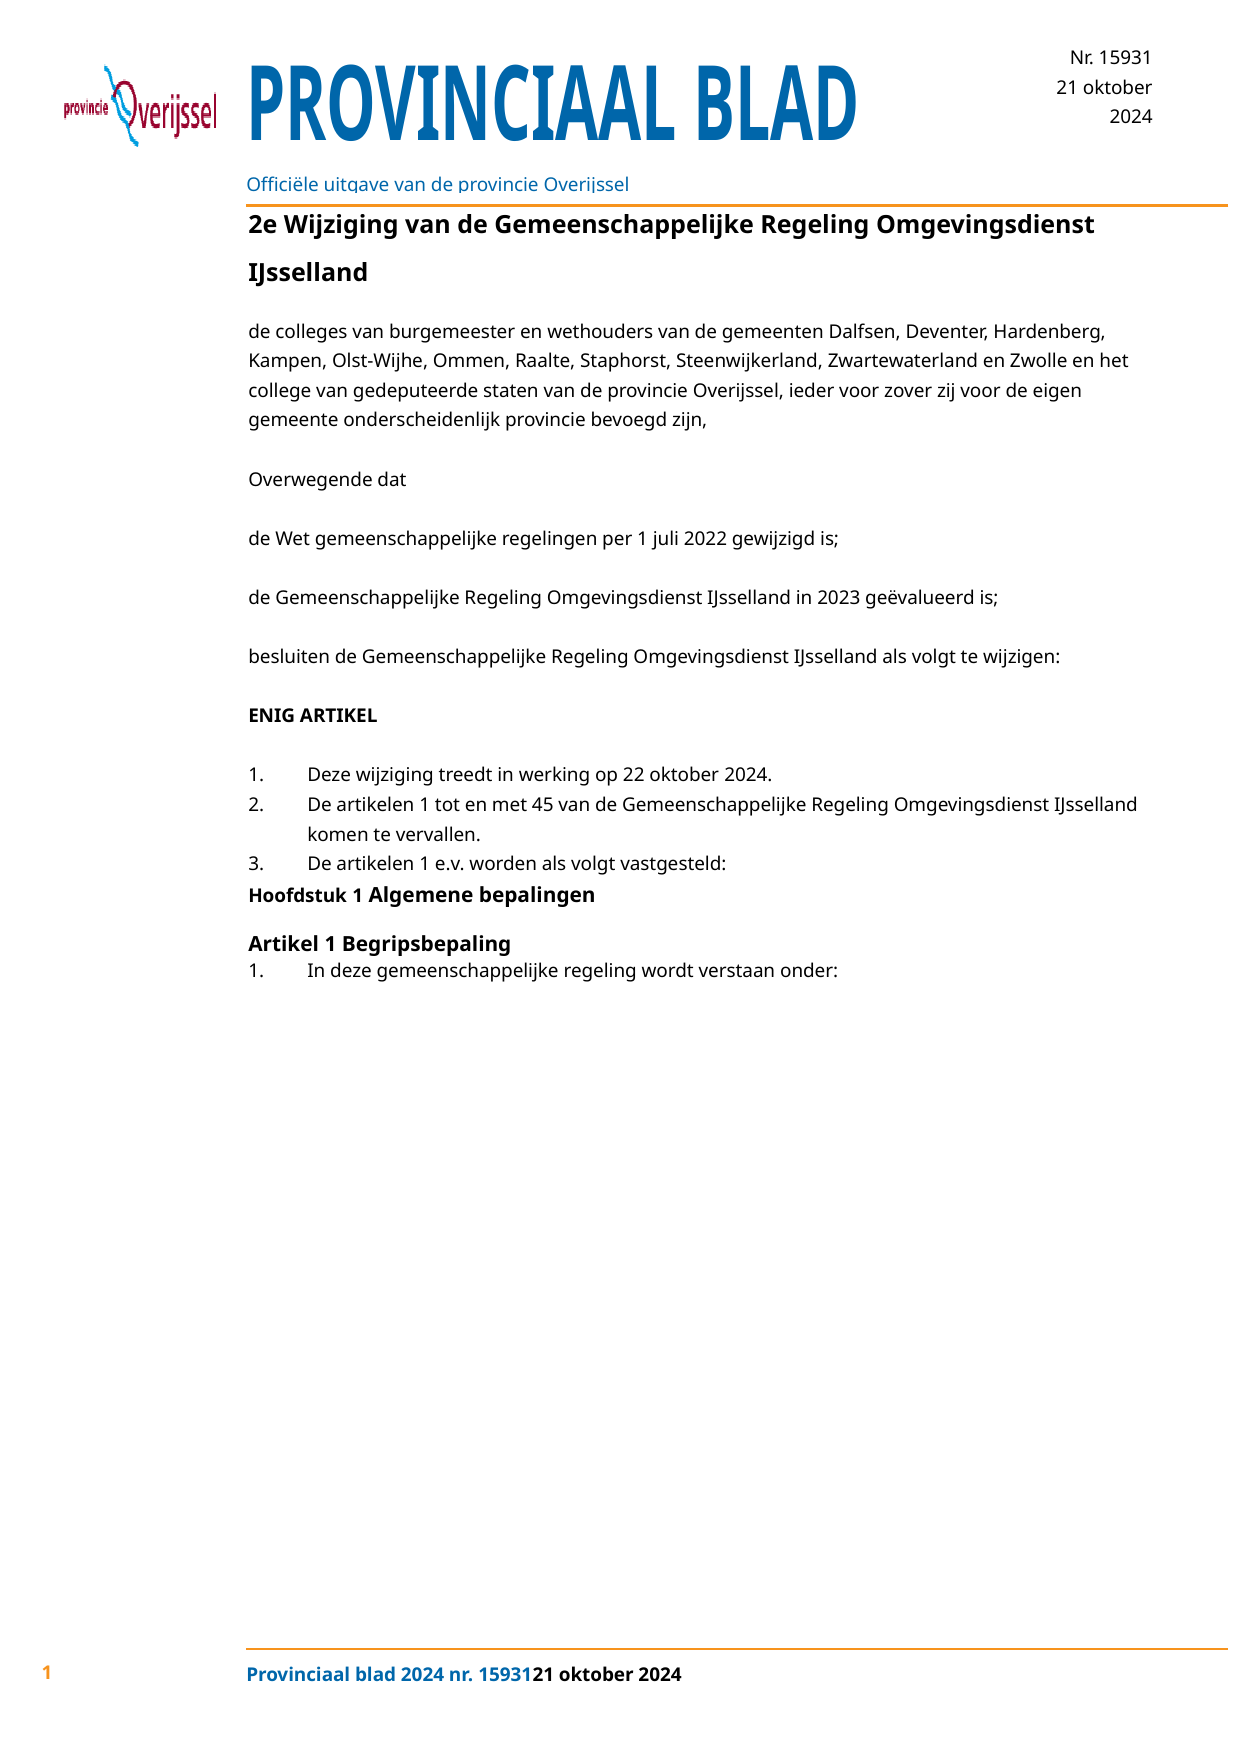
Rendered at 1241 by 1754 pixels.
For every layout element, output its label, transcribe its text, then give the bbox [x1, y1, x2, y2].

text 2e Wijziging van de Gemeenschappelijke Regeling Omgevingsdienst IJsselland [248, 207, 1152, 288]
list In deze gemeenschappelijke regeling wordt verstaan onder: [248, 958, 1152, 983]
list De artikelen 1 tot en met 45 van de Gemeenschappelijke Regeling Omgevingsdienst IJsselland komen te vervallen. [248, 791, 1152, 847]
text Artikel 1 Begripsbepaling [248, 929, 1152, 958]
picture [41, 47, 231, 172]
text Overwegende dat [248, 466, 1152, 492]
list Deze wijziging treedt in werking op 22 oktober 2024. [248, 762, 1152, 787]
text besluiten de Gemeenschappelijke Regeling Omgevingsdienst IJsselland als volgt te wijzigen: [248, 643, 1152, 669]
text de colleges van burgemeester en wethouders van de gemeenten Dalfsen, Deventer, Hardenberg, Kampen, Olst-Wijhe, Ommen, Raalte, Staphorst, Steenwijkerland, Zwartewaterland en Zwolle en het college van gedeputeerde staten van de provincie Overijssel, ieder voor zover zij voor de eigen gemeente onderscheidenlijk provincie bevoegd zijn, [248, 318, 1152, 432]
text de Gemeenschappelijke Regeling Omgevingsdienst IJsselland in 2023 geëvalueerd is; [248, 584, 1152, 610]
list De artikelen 1 e.v. worden als volgt vastgesteld: [248, 850, 1152, 876]
text Hoofdstuk 1 Algemene bepalingen [248, 880, 1152, 908]
text ENIG ARTIKEL [248, 702, 1152, 728]
text de Wet gemeenschappelijke regelingen per 1 juli 2022 gewijzigd is; [248, 525, 1152, 551]
